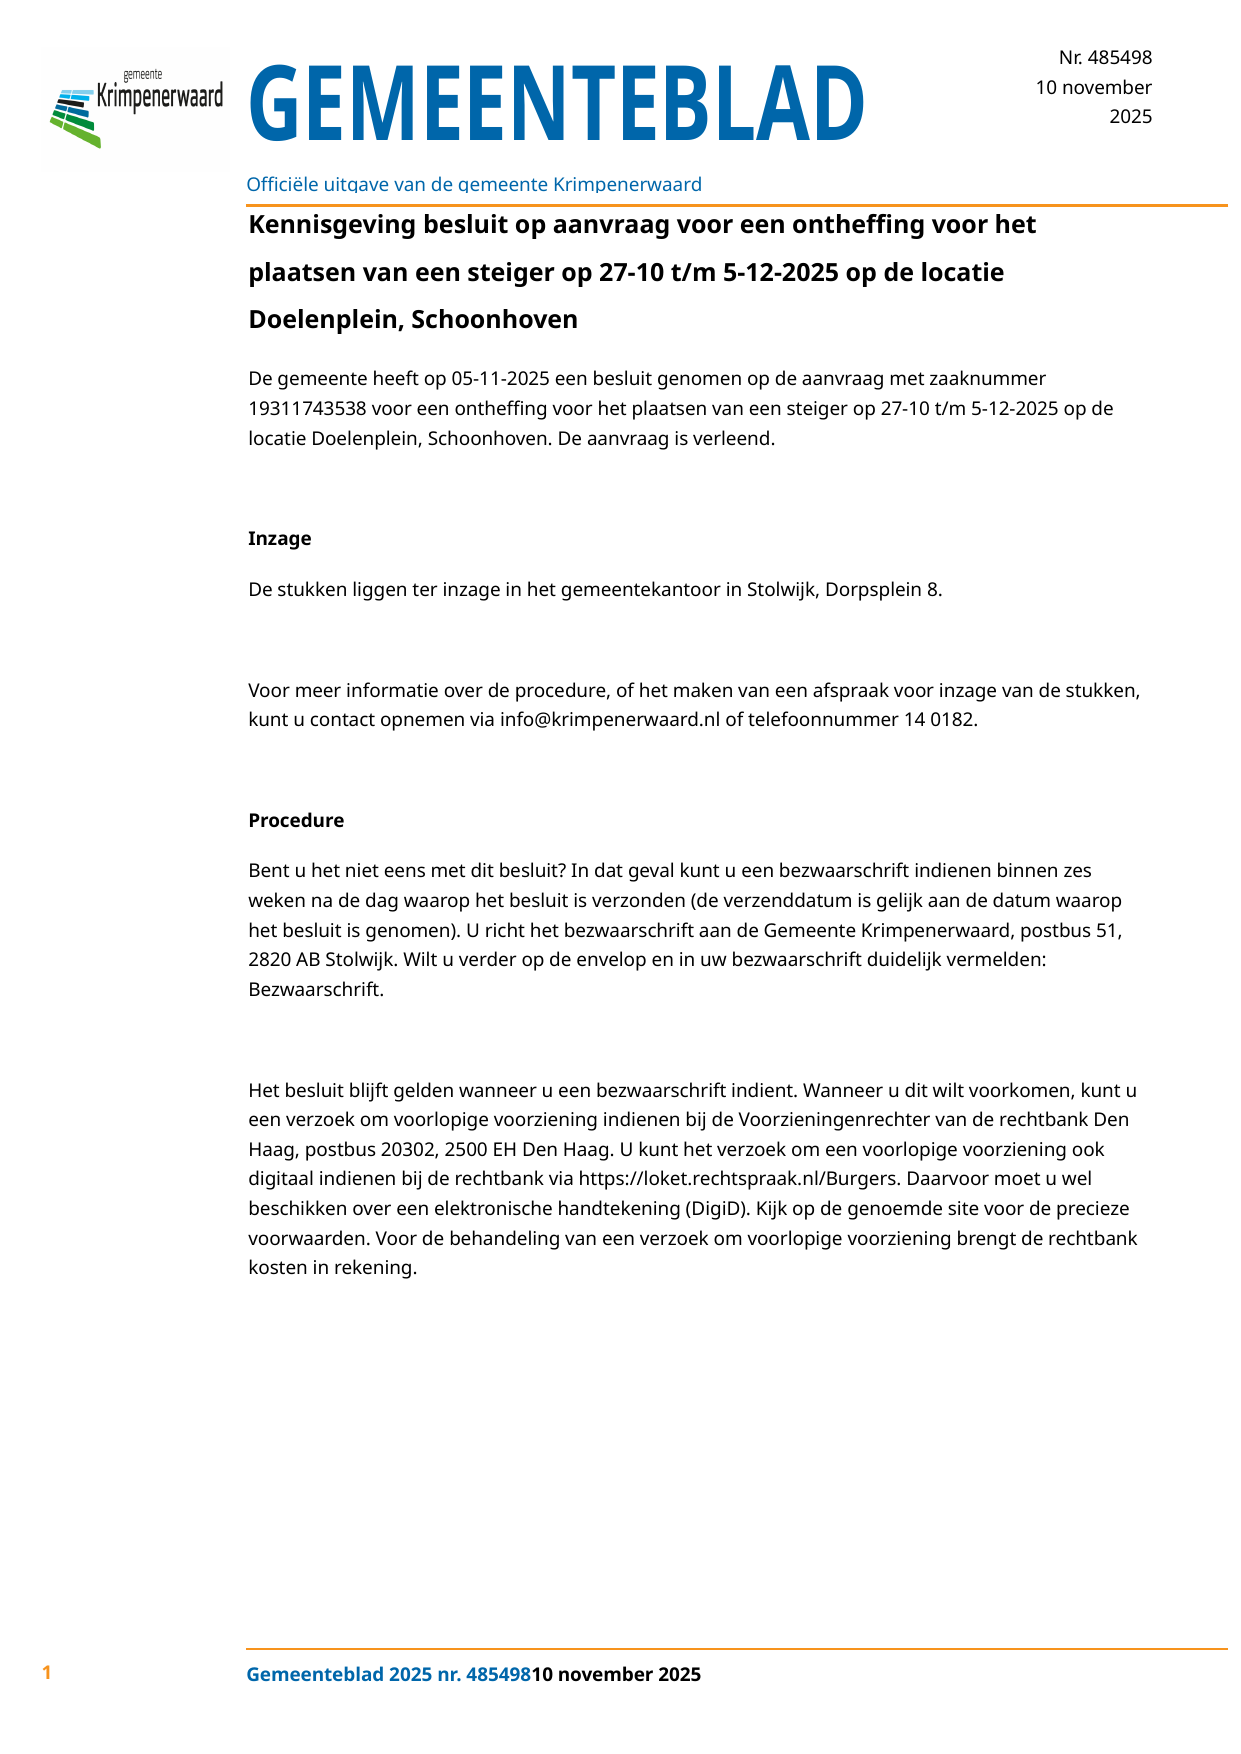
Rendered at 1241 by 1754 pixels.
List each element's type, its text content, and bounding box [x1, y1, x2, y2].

text Inzage [248, 526, 1152, 551]
text Voor meer informatie over de procedure, of het maken van een afspraak voor inzage van de stukken, kunt u contact opnemen via info@krimpenerwaard.nl of telefoonnummer 14 0182. [248, 677, 1152, 732]
text Bent u het niet eens met dit besluit? In dat geval kunt u een bezwaarschrift indienen binnen zes weken na de dag waarop het besluit is verzonden (de verzenddatum is gelijk aan de datum waarop het besluit is genomen). U richt het bezwaarschrift aan de Gemeente Krimpenerwaard, postbus 51, 2820 AB Stolwijk. Wilt u verder op de envelop en in uw bezwaarschrift duidelijk vermelden: Bezwaarschrift. [248, 858, 1152, 1002]
text De gemeente heeft op 05-11-2025 een besluit genomen op de aanvraag met zaaknummer 19311743538 voor een ontheffing voor het plaatsen van een steiger op 27-10 t/m 5-12-2025 op de locatie Doelenplein, Schoonhoven. De aanvraag is verleend. [248, 366, 1152, 450]
text Het besluit blijft gelden wanneer u een bezwaarschrift indient. Wanneer u dit wilt voorkomen, kunt u een verzoek om voorlopige voorziening indienen bij de Voorzieningenrechter van de rechtbank Den Haag, postbus 20302, 2500 EH Den Haag. U kunt het verzoek om een voorlopige voorziening ook digitaal indienen bij de rechtbank via https://loket.rechtspraak.nl/Burgers. Daarvoor moet u wel beschikken over een elektronische handtekening (DigiD). Kijk op de genoemde site voor de precieze voorwaarden. Voor de behandeling van een verzoek om voorlopige voorziening brengt de rechtbank kosten in rekening. [248, 1077, 1152, 1280]
text Kennisgeving besluit op aanvraag voor een ontheffing voor het plaatsen van een steiger op 27-10 t/m 5-12-2025 op de locatie Doelenplein, Schoonhoven [248, 207, 1152, 336]
text De stukken liggen ter inzage in het gemeentekantoor in Stolwijk, Dorpsplein 8. [248, 576, 1152, 602]
picture [41, 47, 231, 172]
text Procedure [248, 807, 1152, 833]
